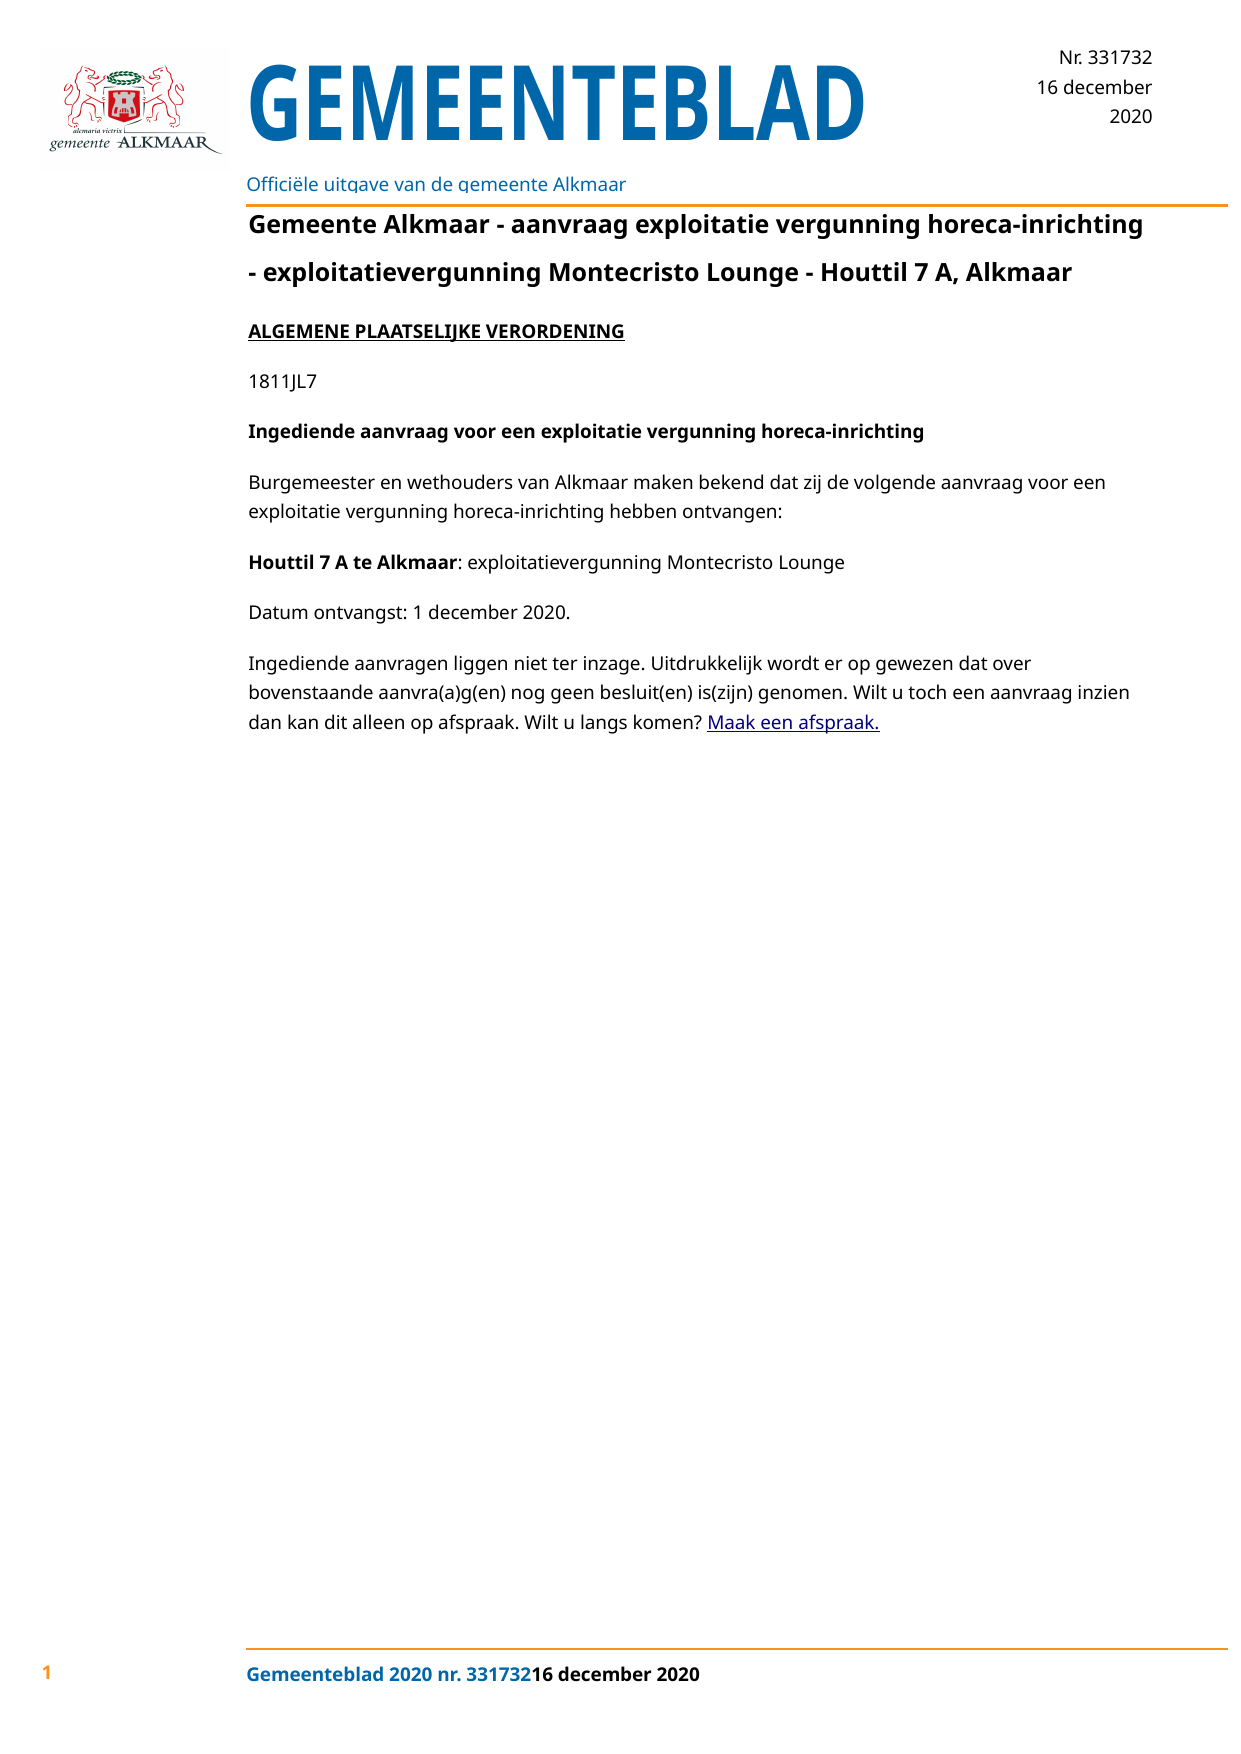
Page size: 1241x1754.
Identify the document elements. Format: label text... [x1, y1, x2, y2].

text Ingediende aanvragen liggen niet ter inzage. Uitdrukkelijk wordt er op gewezen dat over bovenstaande aanvra(a)g(en) nog geen besluit(en) is(zijn) genomen. Wilt u toch een aanvraag inzien dan kan dit alleen op afspraak. Wilt u langs komen? Maak een afspraak. [248, 650, 1152, 735]
text Datum ontvangst: 1 december 2020. [248, 599, 1152, 625]
text 1811JL7 [248, 368, 1152, 394]
text Burgemeester en wethouders van Alkmaar maken bekend dat zij de volgende aanvraag voor een exploitatie vergunning horeca-inrichting hebben ontvangen: [248, 469, 1152, 524]
text Gemeente Alkmaar - aanvraag exploitatie vergunning horeca-inrichting - exploitatievergunning Montecristo Lounge - Houttil 7 A, Alkmaar [248, 207, 1152, 288]
text Houttil 7 A te Alkmaar: exploitatievergunning Montecristo Lounge [248, 549, 1152, 575]
text ALGEMENE PLAATSELIJKE VERORDENING [248, 318, 1152, 344]
picture [41, 47, 231, 172]
text Ingediende aanvraag voor een exploitatie vergunning horeca-inrichting [248, 419, 1152, 444]
